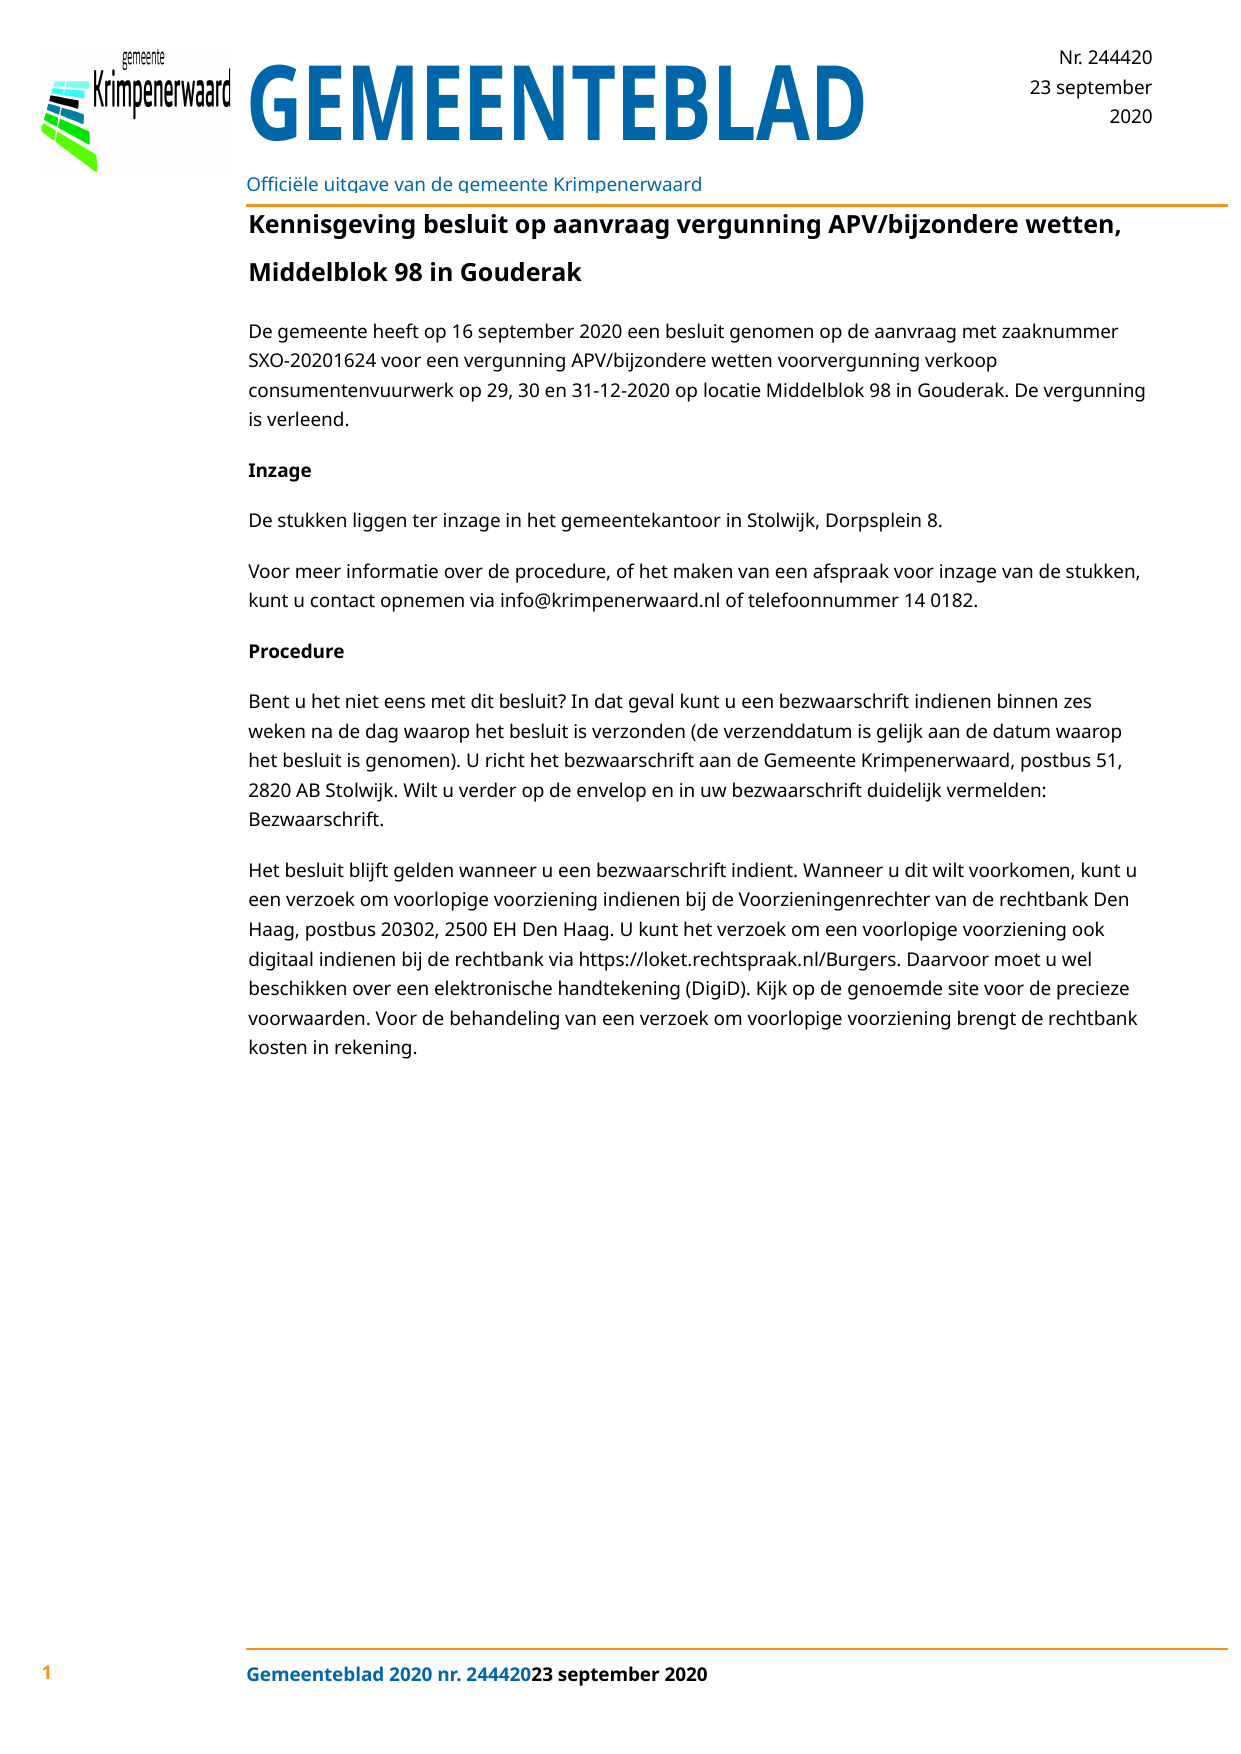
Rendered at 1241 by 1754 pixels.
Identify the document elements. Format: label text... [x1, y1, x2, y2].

text Procedure [248, 638, 1152, 664]
text Bent u het niet eens met dit besluit? In dat geval kunt u een bezwaarschrift indienen binnen zes weken na de dag waarop het besluit is verzonden (de verzenddatum is gelijk aan de datum waarop het besluit is genomen). U richt het bezwaarschrift aan de Gemeente Krimpenerwaard, postbus 51, 2820 AB Stolwijk. Wilt u verder op de envelop en in uw bezwaarschrift duidelijk vermelden: Bezwaarschrift. [248, 688, 1152, 832]
text Inzage [248, 457, 1152, 483]
text Voor meer informatie over de procedure, of het maken van een afspraak voor inzage van de stukken, kunt u contact opnemen via info@krimpenerwaard.nl of telefoonnummer 14 0182. [248, 558, 1152, 613]
picture [41, 47, 231, 172]
text De stukken liggen ter inzage in het gemeentekantoor in Stolwijk, Dorpsplein 8. [248, 507, 1152, 533]
text De gemeente heeft op 16 september 2020 een besluit genomen op de aanvraag met zaaknummer SXO-20201624 voor een vergunning APV/bijzondere wetten voorvergunning verkoop consumentenvuurwerk op 29, 30 en 31-12-2020 op locatie Middelblok 98 in Gouderak. De vergunning is verleend. [248, 318, 1152, 432]
text Kennisgeving besluit op aanvraag vergunning APV/bijzondere wetten, Middelblok 98 in Gouderak [248, 207, 1152, 288]
text Het besluit blijft gelden wanneer u een bezwaarschrift indient. Wanneer u dit wilt voorkomen, kunt u een verzoek om voorlopige voorziening indienen bij de Voorzieningenrechter van de rechtbank Den Haag, postbus 20302, 2500 EH Den Haag. U kunt het verzoek om een voorlopige voorziening ook digitaal indienen bij de rechtbank via https://loket.rechtspraak.nl/Burgers. Daarvoor moet u wel beschikken over een elektronische handtekening (DigiD). Kijk op de genoemde site voor de precieze voorwaarden. Voor de behandeling van een verzoek om voorlopige voorziening brengt de rechtbank kosten in rekening. [248, 857, 1152, 1060]
